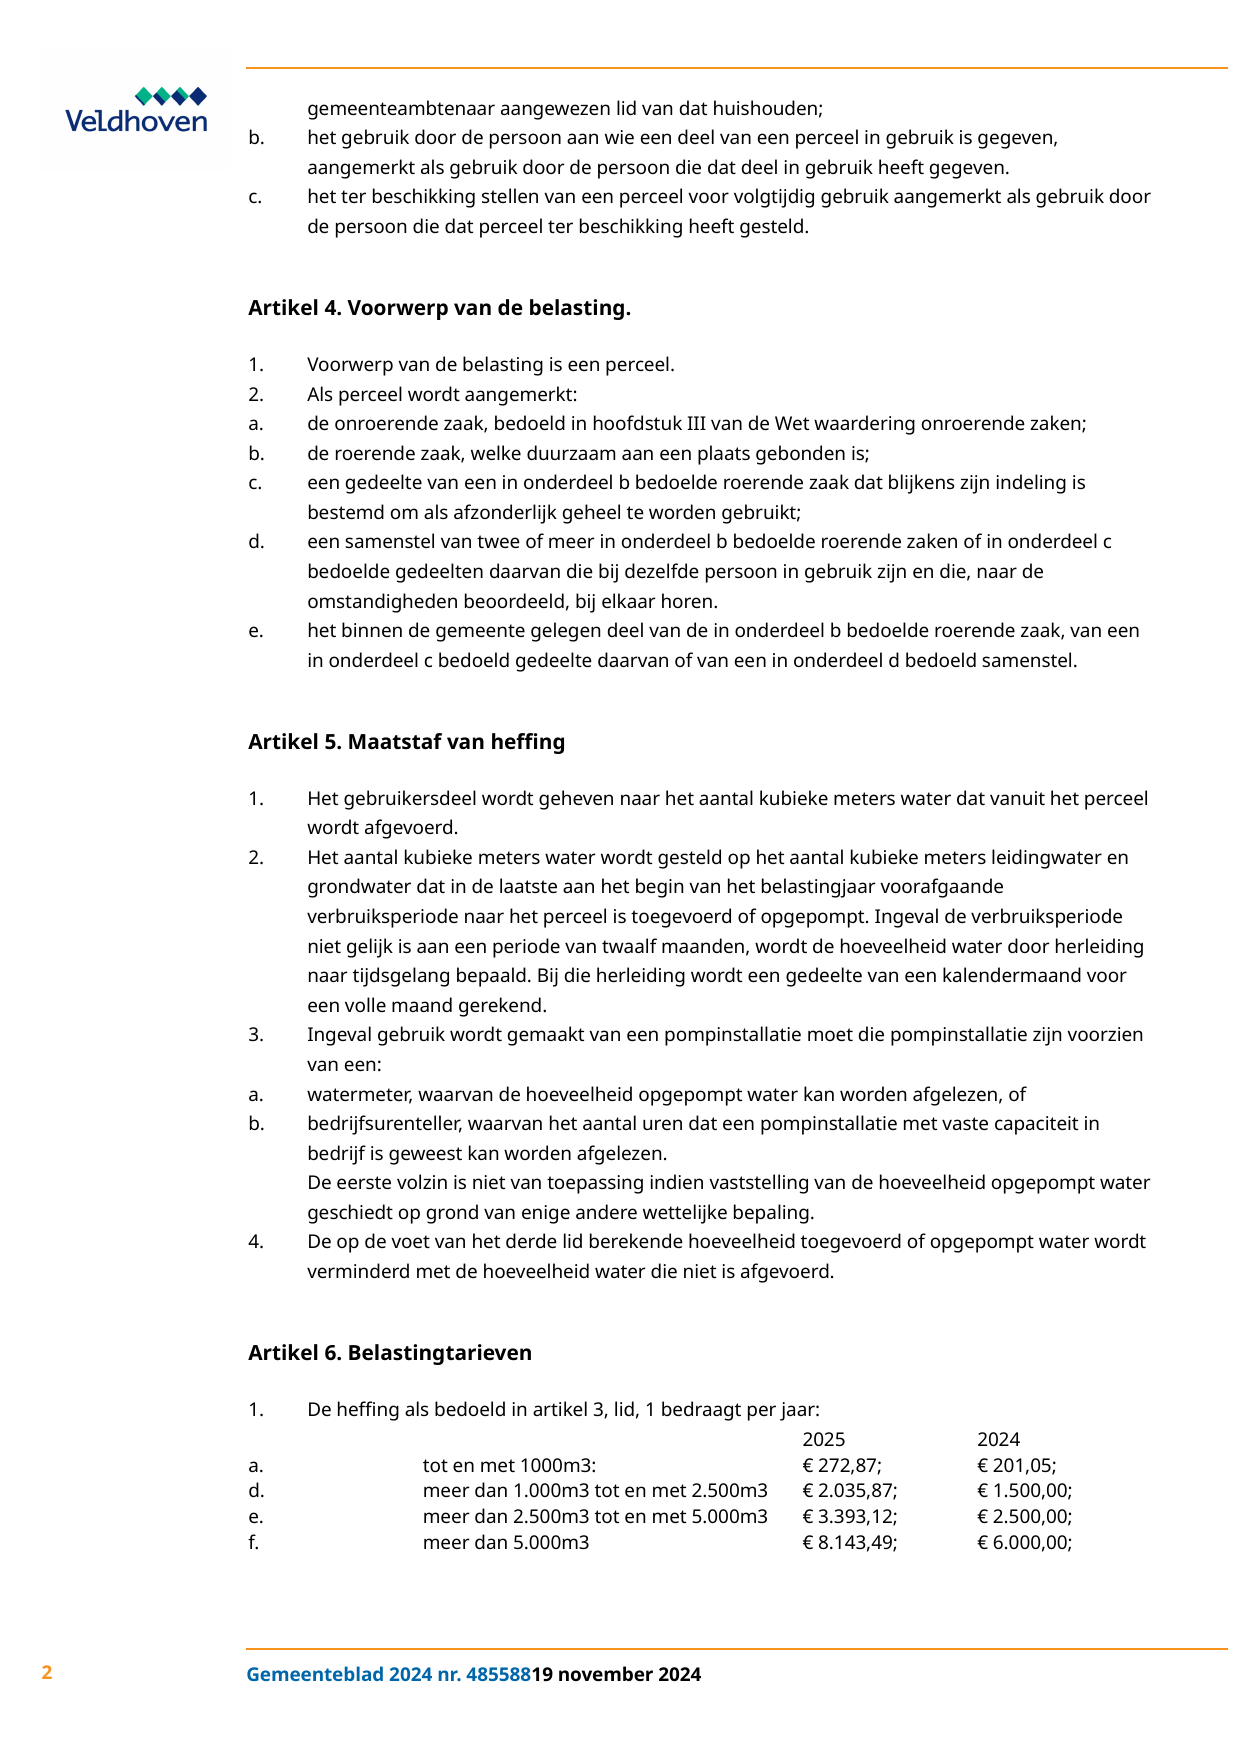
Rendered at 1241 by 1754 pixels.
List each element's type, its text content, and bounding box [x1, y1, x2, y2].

list een gedeelte van een in onderdeel b bedoelde roerende zaak dat blijkens zijn indeling is bestemd om als afzonderlijk geheel te worden gebruikt; [248, 469, 1152, 525]
table_cell f. [248, 1529, 423, 1555]
table_header 2024 [977, 1426, 1152, 1452]
table_header 2025 [802, 1426, 977, 1452]
list Ingeval gebruik wordt gemaakt van een pompinstallatie moet die pompinstallatie zijn voorzien van een: [248, 1022, 1152, 1077]
list De eerste volzin is niet van toepassing indien vaststelling van de hoeveelheid opgepompt water geschiedt op grond van enige andere wettelijke bepaling. [248, 1169, 1152, 1225]
list het ter beschikking stellen van een perceel voor volgtijdig gebruik aangemerkt als gebruik door de persoon die dat perceel ter beschikking heeft gesteld. [248, 183, 1152, 239]
list Als perceel wordt aangemerkt: [248, 381, 1152, 406]
list De op de voet van het derde lid berekende hoeveelheid toegevoerd of opgepompt water wordt verminderd met de hoeveelheid water die niet is afgevoerd. [248, 1229, 1152, 1284]
table_cell meer dan 2.500m3 tot en met 5.000m3 [423, 1503, 802, 1529]
list de onroerende zaak, bedoeld in hoofdstuk III van de Wet waardering onroerende zaken; [248, 410, 1152, 436]
list het gebruik door de persoon aan wie een deel van een perceel in gebruik is gegeven, aangemerkt als gebruik door de persoon die dat deel in gebruik heeft gegeven. [248, 124, 1152, 180]
table_header [248, 1426, 423, 1452]
list bedrijfsurenteller, waarvan het aantal uren dat een pompinstallatie met vaste capaciteit in bedrijf is geweest kan worden afgelezen. [248, 1110, 1152, 1166]
list een samenstel van twee of meer in onderdeel b bedoelde roerende zaken of in onderdeel c bedoelde gedeelten daarvan die bij dezelfde persoon in gebruik zijn en die, naar de omstandigheden beoordeeld, bij elkaar horen. [248, 529, 1152, 613]
list Het aantal kubieke meters water wordt gesteld op het aantal kubieke meters leidingwater en grondwater dat in de laatste aan het begin van het belastingjaar voorafgaande verbruiksperiode naar het perceel is toegevoerd of opgepompt. Ingeval de verbruiksperiode niet gelijk is aan een periode van twaalf maanden, wordt de hoeveelheid water door herleiding naar tijdsgelang bepaald. Bij die herleiding wordt een gedeelte van een kalendermaand voor een volle maand gerekend. [248, 844, 1152, 1018]
list Voorwerp van de belasting is een perceel. [248, 351, 1152, 377]
text Artikel 6. Belastingtarieven [248, 1338, 1152, 1367]
list De heffing als bedoeld in artikel 3, lid, 1 bedraagt per jaar: [248, 1396, 1152, 1422]
table_header [423, 1426, 802, 1452]
list watermeter, waarvan de hoeveelheid opgepompt water kan worden afgelezen, of [248, 1081, 1152, 1107]
table_cell meer dan 5.000m3 [423, 1529, 802, 1555]
table_cell € 3.393,12; [802, 1503, 977, 1529]
text Artikel 4. Voorwerp van de belasting. [248, 293, 1152, 322]
table_cell € 2.500,00; [977, 1503, 1152, 1529]
text Artikel 5. Maatstaf van heffing [248, 727, 1152, 755]
table_cell € 272,87; [802, 1452, 977, 1477]
table_cell tot en met 1000m3: [423, 1452, 802, 1477]
picture [41, 47, 231, 172]
table_cell € 2.035,87; [802, 1478, 977, 1503]
table_cell € 8.143,49; [802, 1529, 977, 1555]
table_cell € 201,05; [977, 1452, 1152, 1477]
list het binnen de gemeente gelegen deel van de in onderdeel b bedoelde roerende zaak, van een in onderdeel c bedoeld gedeelte daarvan of van een in onderdeel d bedoeld samenstel. [248, 617, 1152, 673]
list de roerende zaak, welke duurzaam aan een plaats gebonden is; [248, 440, 1152, 466]
list Het gebruikersdeel wordt geheven naar het aantal kubieke meters water dat vanuit het perceel wordt afgevoerd. [248, 785, 1152, 840]
table_cell meer dan 1.000m3 tot en met 2.500m3 [423, 1478, 802, 1503]
table_cell € 1.500,00; [977, 1478, 1152, 1503]
table_cell € 6.000,00; [977, 1529, 1152, 1555]
table_cell d. [248, 1478, 423, 1503]
table_cell e. [248, 1503, 423, 1529]
list gemeenteambtenaar aangewezen lid van dat huishouden; [248, 95, 1152, 121]
table_cell a. [248, 1452, 423, 1477]
